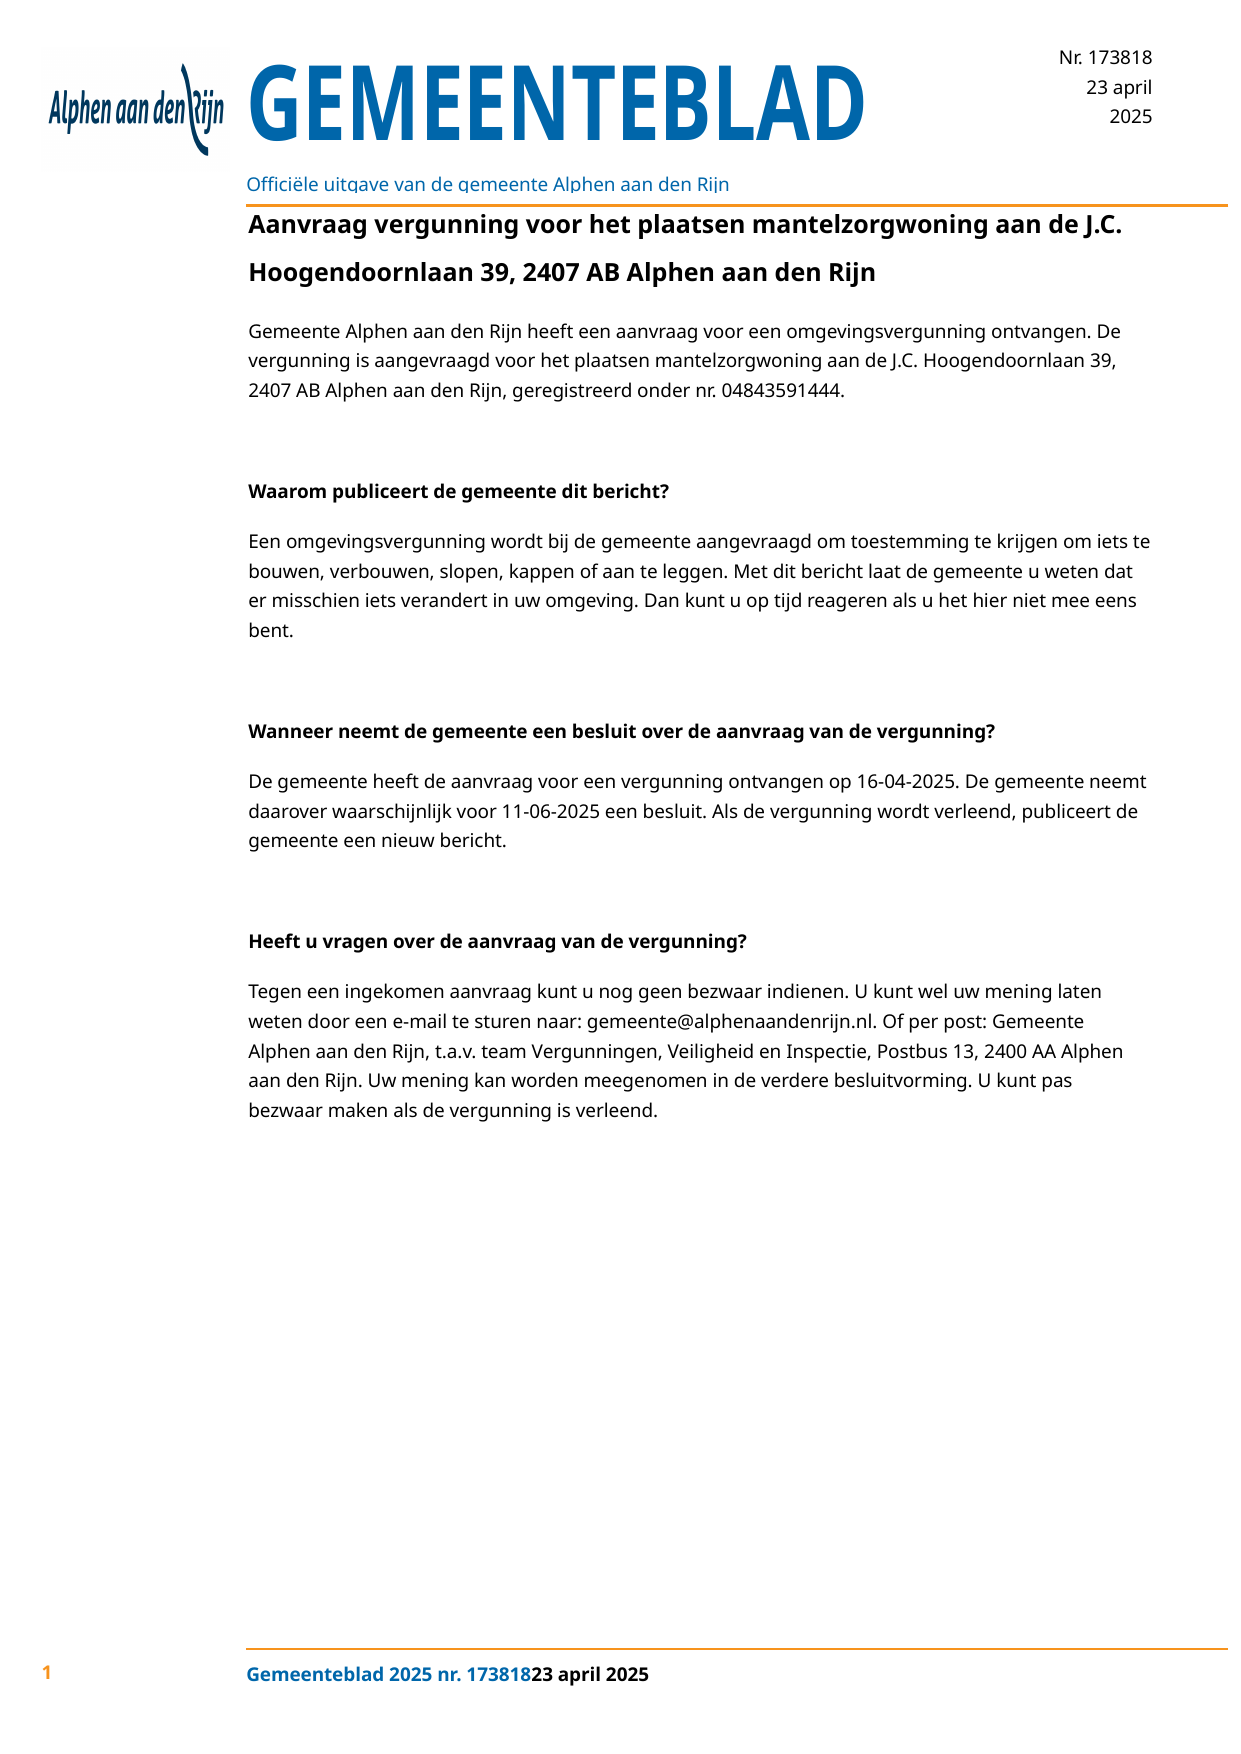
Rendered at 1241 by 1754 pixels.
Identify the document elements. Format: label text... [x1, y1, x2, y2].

text Tegen een ingekomen aanvraag kunt u nog geen bezwaar indienen. U kunt wel uw mening laten weten door een e-mail te sturen naar: gemeente@alphenaandenrijn.nl. Of per post: Gemeente Alphen aan den Rijn, t.a.v. team Vergunningen, Veiligheid en Inspectie, Postbus 13, 2400 AA Alphen aan den Rijn. Uw mening kan worden meegenomen in de verdere besluitvorming. U kunt pas bezwaar maken als de vergunning is verleend. [248, 979, 1152, 1123]
text Wanneer neemt de gemeente een besluit over de aanvraag van de vergunning? [248, 718, 1152, 744]
text De gemeente heeft de aanvraag voor een vergunning ontvangen op 16-04-2025. De gemeente neemt daarover waarschijnlijk voor 11-06-2025 een besluit. Als de vergunning wordt verleend, publiceert de gemeente een nieuw bericht. [248, 768, 1152, 853]
text Een omgevingsvergunning wordt bij de gemeente aangevraagd om toestemming te krijgen om iets te bouwen, verbouwen, slopen, kappen of aan te leggen. Met dit bericht laat de gemeente u weten dat er misschien iets verandert in uw omgeving. Dan kunt u op tijd reageren als u het hier niet mee eens bent. [248, 528, 1152, 643]
text Heeft u vragen over de aanvraag van de vergunning? [248, 928, 1152, 954]
text Waarom publiceert de gemeente dit bericht? [248, 478, 1152, 504]
text Gemeente Alphen aan den Rijn heeft een aanvraag voor een omgevingsvergunning ontvangen. De vergunning is aangevraagd voor het plaatsen mantelzorgwoning aan de J.C. Hoogendoornlaan 39, 2407 AB Alphen aan den Rijn, geregistreerd onder nr. 04843591444. [248, 318, 1152, 403]
text Aanvraag vergunning voor het plaatsen mantelzorgwoning aan de J.C. Hoogendoornlaan 39, 2407 AB Alphen aan den Rijn [248, 207, 1152, 288]
picture [41, 47, 231, 172]
